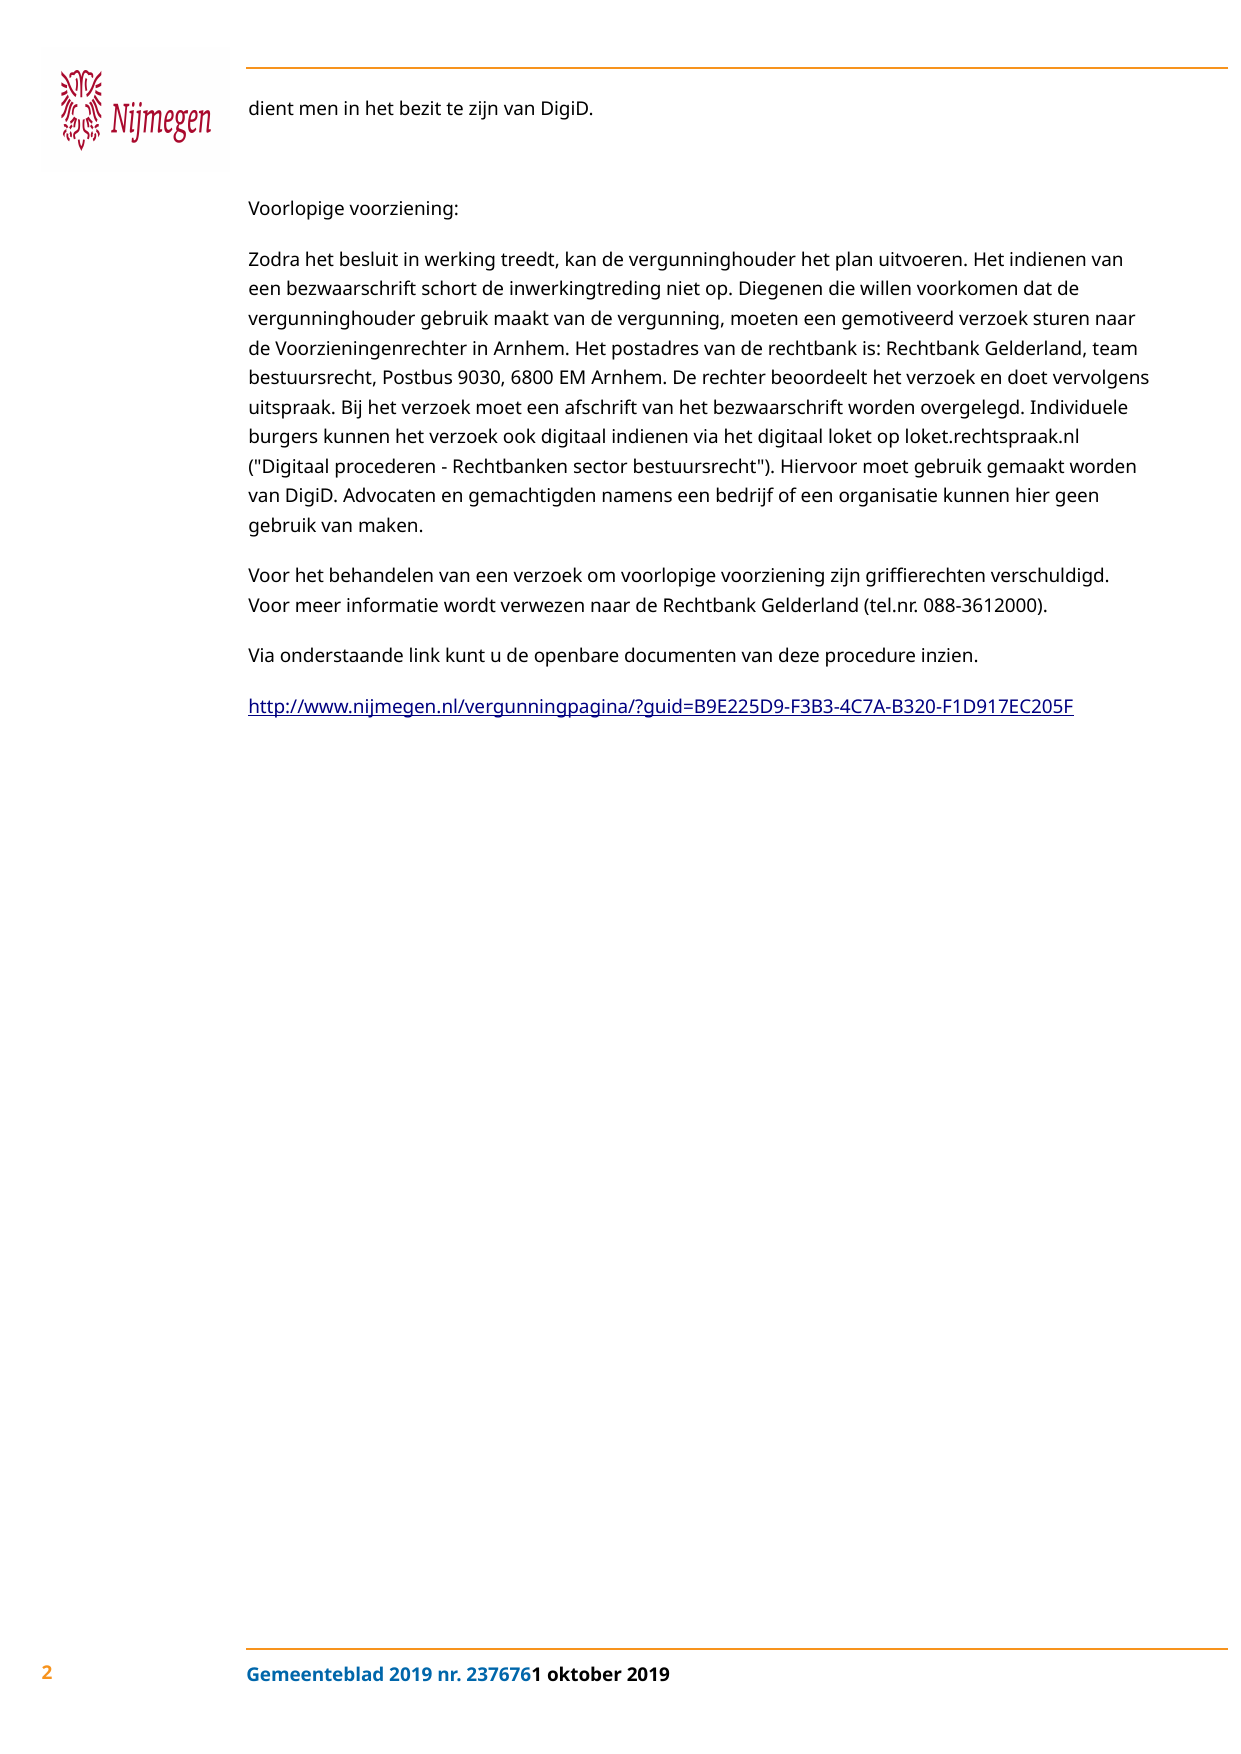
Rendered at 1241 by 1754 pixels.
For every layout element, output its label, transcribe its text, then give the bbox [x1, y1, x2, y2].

text dient men in het bezit te zijn van DigiD. [248, 95, 1152, 121]
text Zodra het besluit in werking treedt, kan de vergunninghouder het plan uitvoeren. Het indienen van een bezwaarschrift schort de inwerkingtreding niet op. Diegenen die willen voorkomen dat de vergunninghouder gebruik maakt van de vergunning, moeten een gemotiveerd verzoek sturen naar de Voorzieningenrechter in Arnhem. Het postadres van de rechtbank is: Rechtbank Gelderland, team bestuursrecht, Postbus 9030, 6800 EM Arnhem. De rechter beoordeelt het verzoek en doet vervolgens uitspraak. Bij het verzoek moet een afschrift van het bezwaarschrift worden overgelegd. Individuele burgers kunnen het verzoek ook digitaal indienen via het digitaal loket op loket.rechtspraak.nl ("Digitaal procederen - Rechtbanken sector bestuursrecht"). Hiervoor moet gebruik gemaakt worden van DigiD. Advocaten en gemachtigden namens een bedrijf of een organisatie kunnen hier geen gebruik van maken. [248, 246, 1152, 538]
text Via onderstaande link kunt u de openbare documenten van deze procedure inzien. [248, 643, 1152, 668]
picture [41, 47, 231, 172]
text http://www.nijmegen.nl/vergunningpagina/?guid=B9E225D9-F3B3-4C7A-B320-F1D917EC205F [248, 693, 1152, 719]
text Voor het behandelen van een verzoek om voorlopige voorziening zijn griffierechten verschuldigd. Voor meer informatie wordt verwezen naar de Rechtbank Gelderland (tel.nr. 088-3612000). [248, 563, 1152, 618]
text Voorlopige voorziening: [248, 196, 1152, 221]
